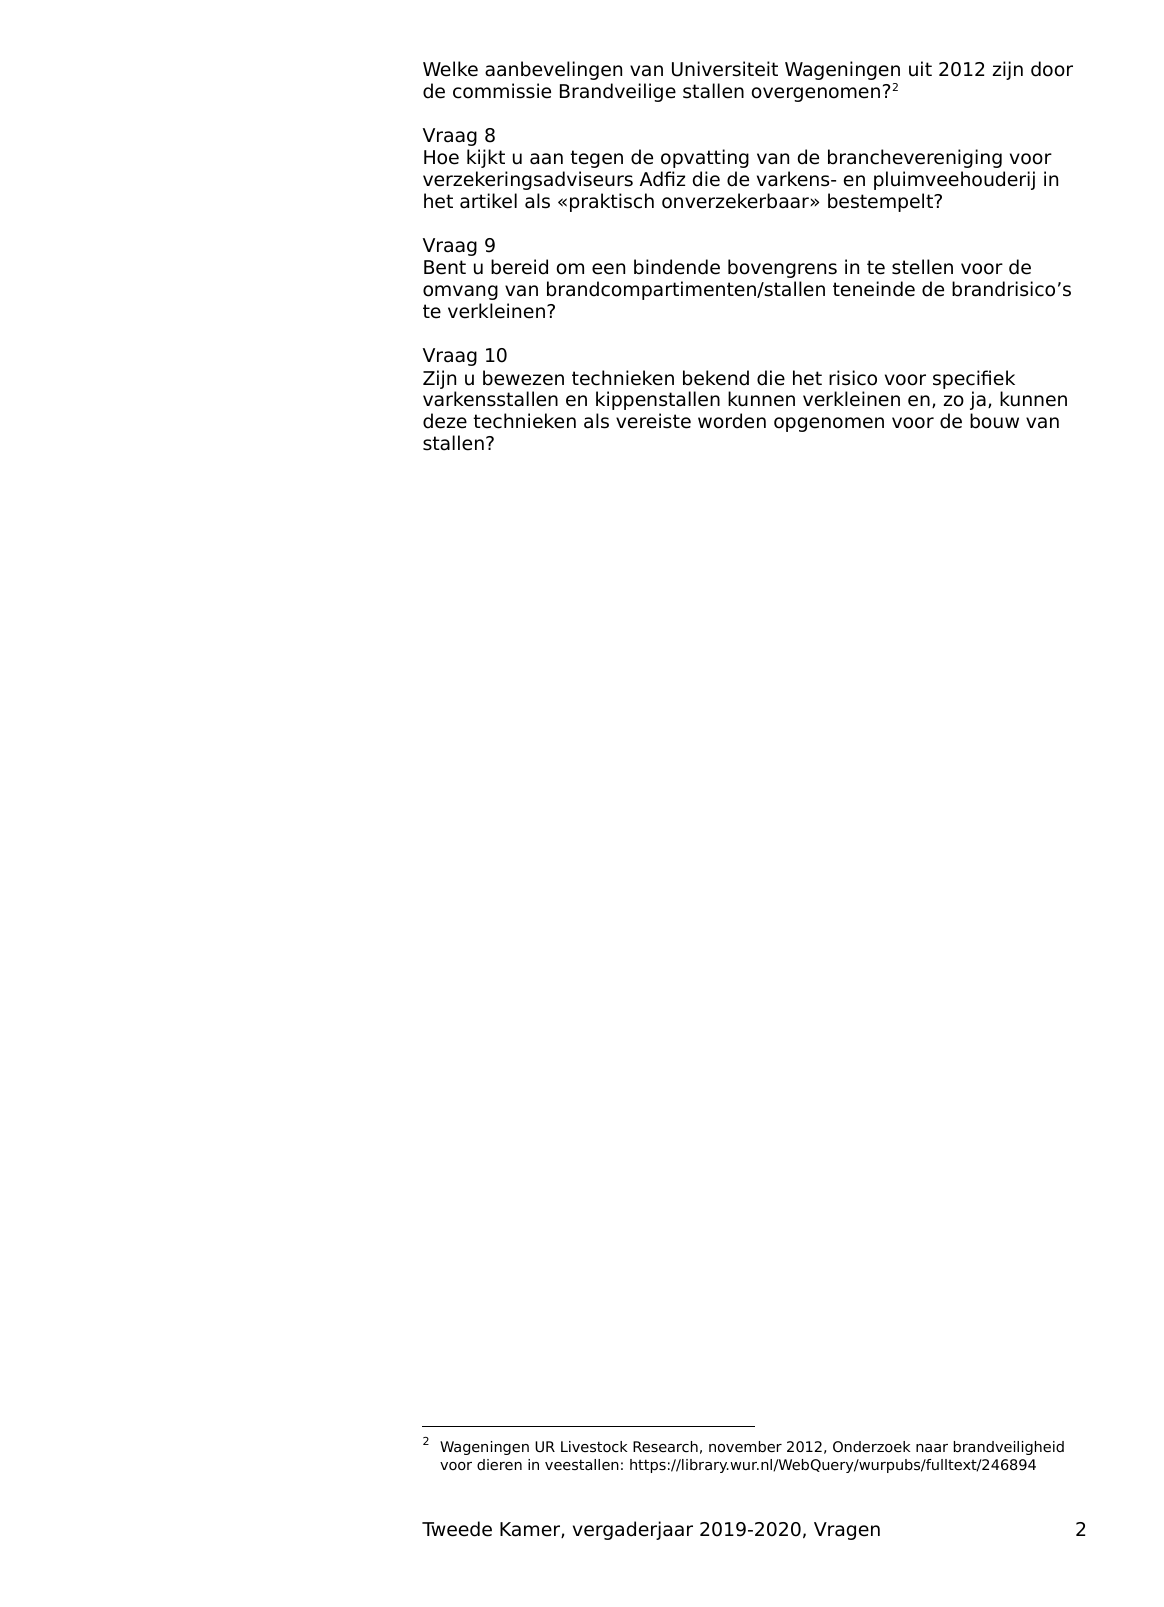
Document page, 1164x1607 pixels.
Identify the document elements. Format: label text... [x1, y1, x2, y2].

text Bent u bereid om een bindende bovengrens in te stellen voor de omvang van brandcompartimenten/stallen teneinde de brandrisico’s te verkleinen? [422, 257, 1087, 323]
text Hoe kijkt u aan tegen de opvatting van de branchevereniging voor verzekeringsadviseurs Adfiz die de varkens- en pluimveehouderij in het artikel als «praktisch onverzekerbaar» bestempelt? [422, 147, 1087, 213]
text Zijn u bewezen technieken bekend die het risico voor specifiek varkensstallen en kippenstallen kunnen verkleinen en, zo ja, kunnen deze technieken als vereiste worden opgenomen voor de bouw van stallen? [422, 367, 1087, 455]
text Vraag 8 [422, 125, 1087, 147]
text Vraag 9 [422, 235, 1087, 257]
text Welke aanbevelingen van Universiteit Wageningen uit 2012 zijn door de commissie Brandveilige stallen overgenomen? [422, 59, 1087, 103]
text Wageningen UR Livestock Research, november 2012, Onderzoek naar brandveiligheid voor dieren in veestallen: https://library.wur.nl/WebQuery/wurpubs/fulltext/246894 [422, 1435, 1087, 1474]
text Vraag 10 [422, 345, 1087, 367]
